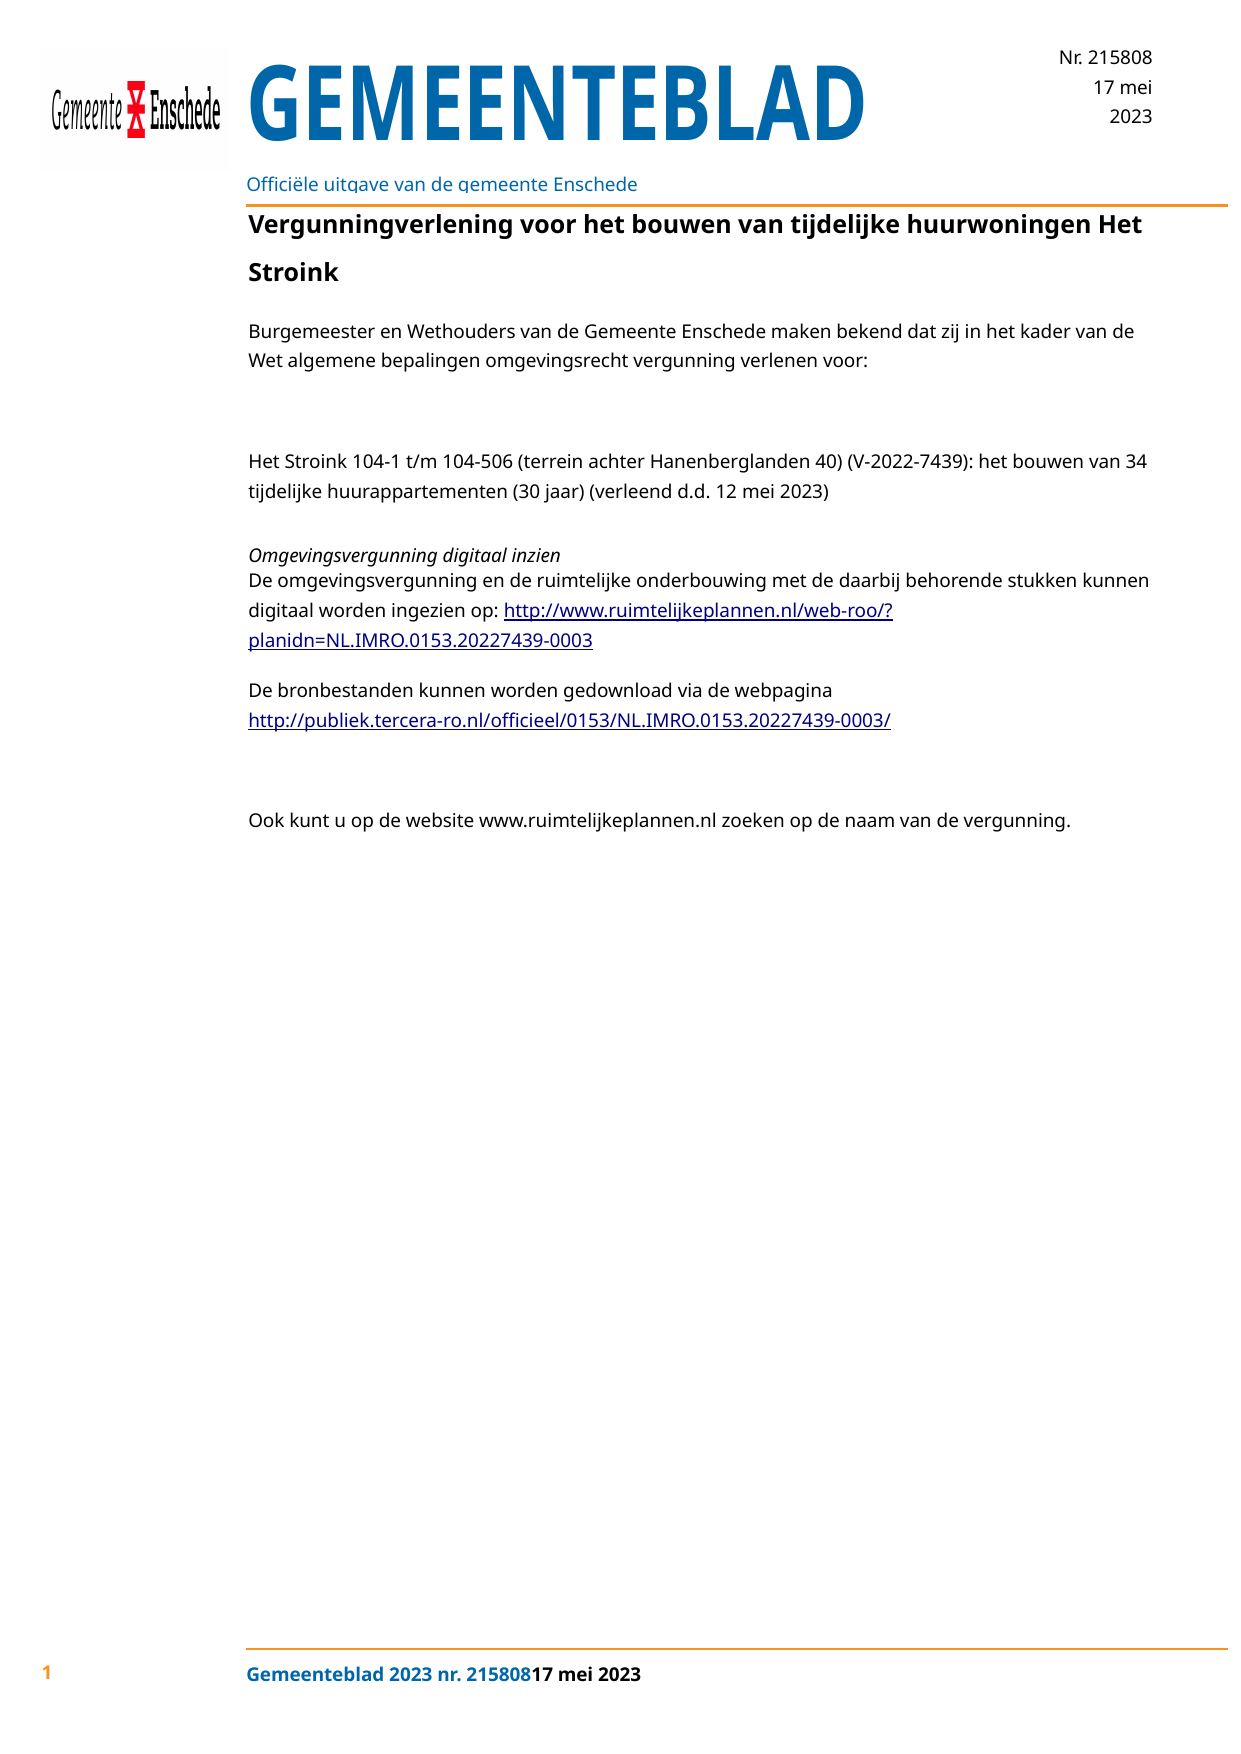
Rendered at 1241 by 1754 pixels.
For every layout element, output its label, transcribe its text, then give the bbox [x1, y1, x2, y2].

text Burgemeester en Wethouders van de Gemeente Enschede maken bekend dat zij in het kader van de Wet algemene bepalingen omgevingsrecht vergunning verlenen voor: [248, 318, 1152, 373]
text Ook kunt u op de website www.ruimtelijkeplannen.nl zoeken op de naam van de vergunning. [248, 808, 1152, 833]
text Het Stroink 104-1 t/m 104-506 (terrein achter Hanenberglanden 40) (V-2022-7439): het bouwen van 34 tijdelijke huurappartementen (30 jaar) (verleend d.d. 12 mei 2023) [248, 448, 1152, 504]
picture [41, 47, 231, 172]
text Vergunningverlening voor het bouwen van tijdelijke huurwoningen Het Stroink [248, 207, 1152, 288]
text De bronbestanden kunnen worden gedownload via de webpagina http://publiek.tercera-ro.nl/officieel/0153/NL.IMRO.0153.20227439-0003/ [248, 677, 1152, 732]
text Omgevingsvergunning digitaal inzien [248, 542, 1152, 568]
text De omgevingsvergunning en de ruimtelijke onderbouwing met de daarbij behorende stukken kunnen digitaal worden ingezien op: http://www.ruimtelijkeplannen.nl/web-roo/?planidn=NL.IMRO.0153.20227439-0003 [248, 568, 1152, 652]
